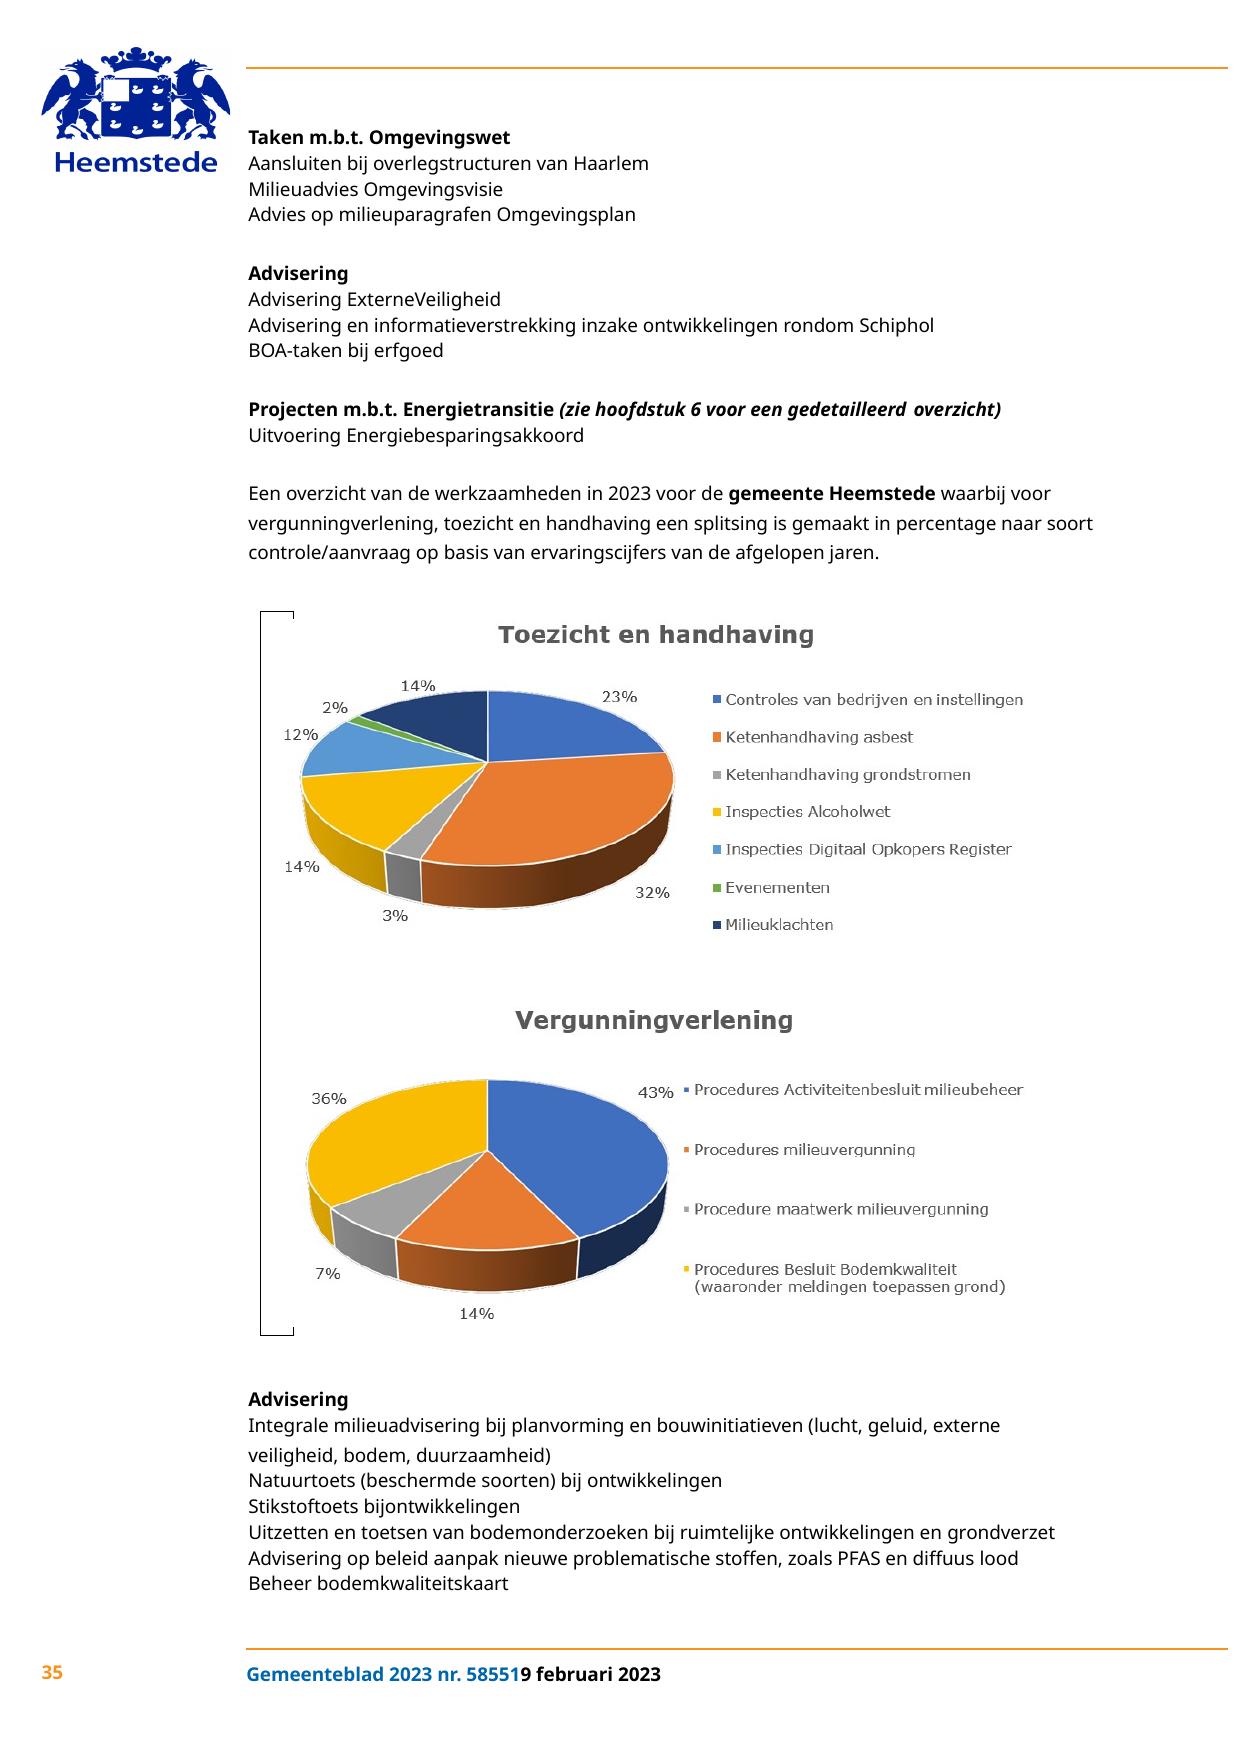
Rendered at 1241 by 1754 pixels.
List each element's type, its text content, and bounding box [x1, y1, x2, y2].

table_cell Advies op milieuparagrafen Omgevingsplan [248, 202, 1152, 227]
table_cell Uitzetten en toetsen van bodemonderzoeken bij ruimtelijke ontwikkelingen en grondverzet [248, 1519, 1152, 1545]
table_cell Uitvoering Energiebesparingsakkoord [248, 422, 1152, 448]
table_cell Integrale milieuadvisering bij planvorming en bouwinitiatieven (lucht, geluid, externe veiligheid, bodem, duurzaamheid) [248, 1412, 1152, 1467]
table_cell Stikstoftoets bijontwikkelingen [248, 1493, 1152, 1519]
picture [268, 619, 1037, 1327]
table_cell BOA-taken bij erfgoed [248, 338, 1152, 363]
table_cell Aansluiten bij overlegstructuren van Haarlem [248, 150, 1152, 176]
table_cell Advisering ExterneVeiligheid [248, 286, 1152, 312]
table_header Projecten m.b.t. Energietransitie (zie hoofdstuk 6 voor een gedetailleerd overzicht) [248, 396, 1152, 422]
text Een overzicht van de werkzaamheden in 2023 voor de gemeente Heemstede waarbij voor vergunningverlening, toezicht en handhaving een splitsing is gemaakt in percentage naar soort controle/aanvraag op basis van ervaringscijfers van de afgelopen jaren. [248, 480, 1152, 565]
picture [41, 47, 231, 172]
table_cell Beheer bodemkwaliteitskaart [248, 1570, 1152, 1596]
table_cell Milieuadvies Omgevingsvisie [248, 176, 1152, 202]
table_header Advisering [248, 1386, 1152, 1412]
table_cell Natuurtoets (beschermde soorten) bij ontwikkelingen [248, 1468, 1152, 1493]
table_header Taken m.b.t. Omgevingswet [248, 125, 1152, 150]
table_cell Advisering en informatieverstrekking inzake ontwikkelingen rondom Schiphol [248, 312, 1152, 337]
table_header Advisering [248, 260, 1152, 286]
table_cell Advisering op beleid aanpak nieuwe problematische stoffen, zoals PFAS en diffuus lood [248, 1545, 1152, 1570]
